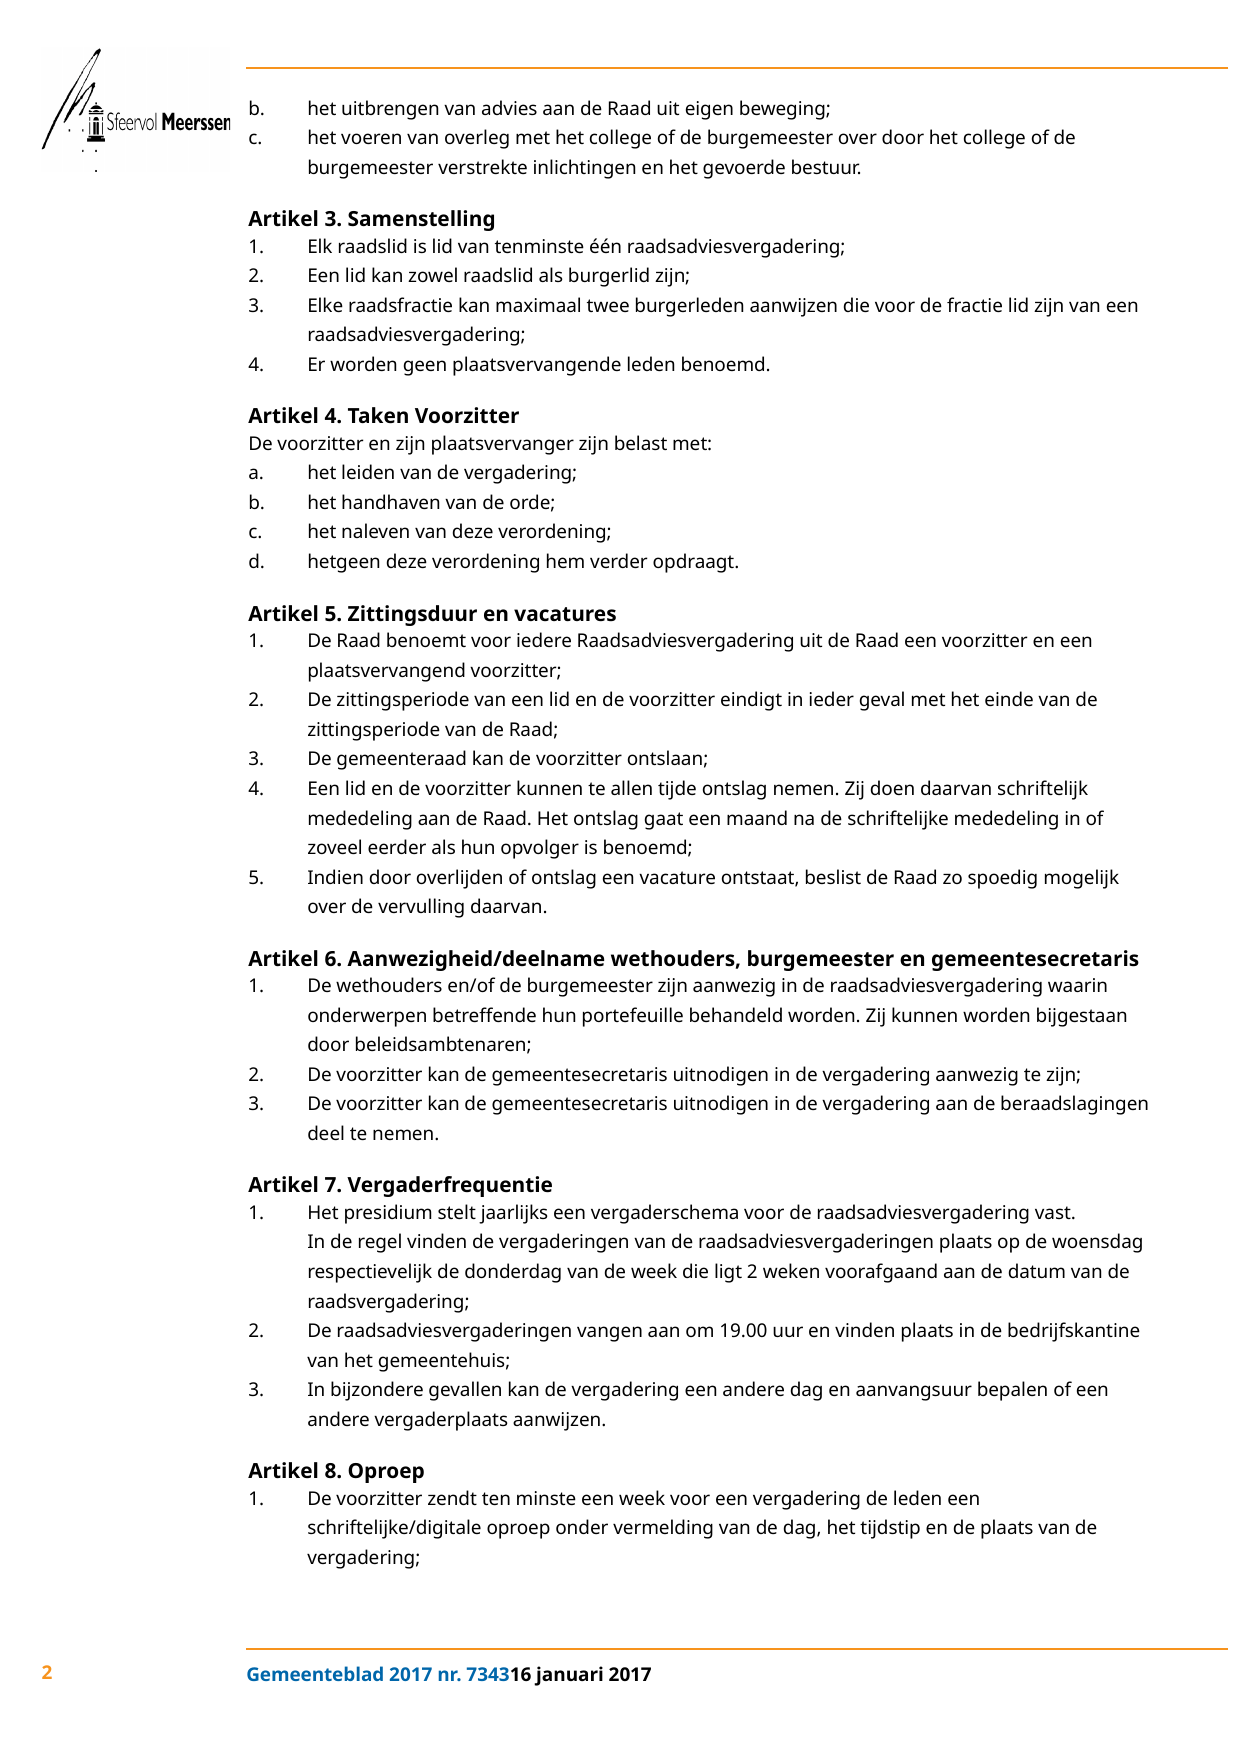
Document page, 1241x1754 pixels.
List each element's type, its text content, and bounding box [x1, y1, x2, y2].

list Elk raadslid is lid van tenminste één raadsadviesvergadering; [248, 233, 1152, 258]
list De raadsadviesvergaderingen vangen aan om 19.00 uur en vinden plaats in de bedrijfskantine van het gemeentehuis; [248, 1317, 1152, 1373]
list De wethouders en/of de burgemeester zijn aanwezig in de raadsadviesvergadering waarin onderwerpen betreffende hun portefeuille behandeld worden. Zij kunnen worden bijgestaan door beleidsambtenaren; [248, 972, 1152, 1057]
text Artikel 6. Aanwezigheid/deelname wethouders, burgemeester en gemeentesecretaris [248, 944, 1152, 972]
list het uitbrengen van advies aan de Raad uit eigen beweging; [248, 95, 1152, 121]
list het naleven van deze verordening; [248, 519, 1152, 544]
list De zittingsperiode van een lid en de voorzitter eindigt in ieder geval met het einde van de zittingsperiode van de Raad; [248, 686, 1152, 742]
text Artikel 8. Oproep [248, 1457, 1152, 1485]
list De voorzitter kan de gemeentesecretaris uitnodigen in de vergadering aan de beraadslagingen deel te nemen. [248, 1091, 1152, 1146]
list Een lid kan zowel raadslid als burgerlid zijn; [248, 262, 1152, 288]
text Artikel 4. Taken Voorzitter [248, 402, 1152, 430]
list het voeren van overleg met het college of de burgemeester over door het college of de burgemeester verstrekte inlichtingen en het gevoerde bestuur. [248, 124, 1152, 180]
list Elke raadsfractie kan maximaal twee burgerleden aanwijzen die voor de fractie lid zijn van een raadsadviesvergadering; [248, 292, 1152, 347]
list het handhaven van de orde; [248, 489, 1152, 515]
text Artikel 5. Zittingsduur en vacatures [248, 599, 1152, 627]
picture [41, 47, 231, 172]
text Artikel 3. Samenstelling [248, 204, 1152, 233]
list hetgeen deze verordening hem verder opdraagt. [248, 548, 1152, 574]
list De voorzitter kan de gemeentesecretaris uitnodigen in de vergadering aanwezig te zijn; [248, 1061, 1152, 1087]
list De gemeenteraad kan de voorzitter ontslaan; [248, 746, 1152, 771]
list Er worden geen plaatsvervangende leden benoemd. [248, 351, 1152, 377]
text Artikel 7. Vergaderfrequentie [248, 1171, 1152, 1199]
list In de regel vinden de vergaderingen van de raadsadviesvergaderingen plaats op de woensdag respectievelijk de donderdag van de week die ligt 2 weken voorafgaand aan de datum van de raadsvergadering; [248, 1229, 1152, 1313]
list Een lid en de voorzitter kunnen te allen tijde ontslag nemen. Zij doen daarvan schriftelijk mededeling aan de Raad. Het ontslag gaat een maand na de schriftelijke mededeling in of zoveel eerder als hun opvolger is benoemd; [248, 775, 1152, 860]
list Indien door overlijden of ontslag een vacature ontstaat, beslist de Raad zo spoedig mogelijk over de vervulling daarvan. [248, 864, 1152, 919]
list het leiden van de vergadering; [248, 459, 1152, 485]
list De Raad benoemt voor iedere Raadsadviesvergadering uit de Raad een voorzitter en een plaatsvervangend voorzitter; [248, 627, 1152, 682]
list De voorzitter zendt ten minste een week voor een vergadering de leden een schriftelijke/digitale oproep onder vermelding van de dag, het tijdstip en de plaats van de vergadering; [248, 1485, 1152, 1570]
list Het presidium stelt jaarlijks een vergaderschema voor de raadsadviesvergadering vast. [248, 1199, 1152, 1225]
text De voorzitter en zijn plaatsvervanger zijn belast met: [248, 430, 1152, 456]
list In bijzondere gevallen kan de vergadering een andere dag en aanvangsuur bepalen of een andere vergaderplaats aanwijzen. [248, 1377, 1152, 1432]
